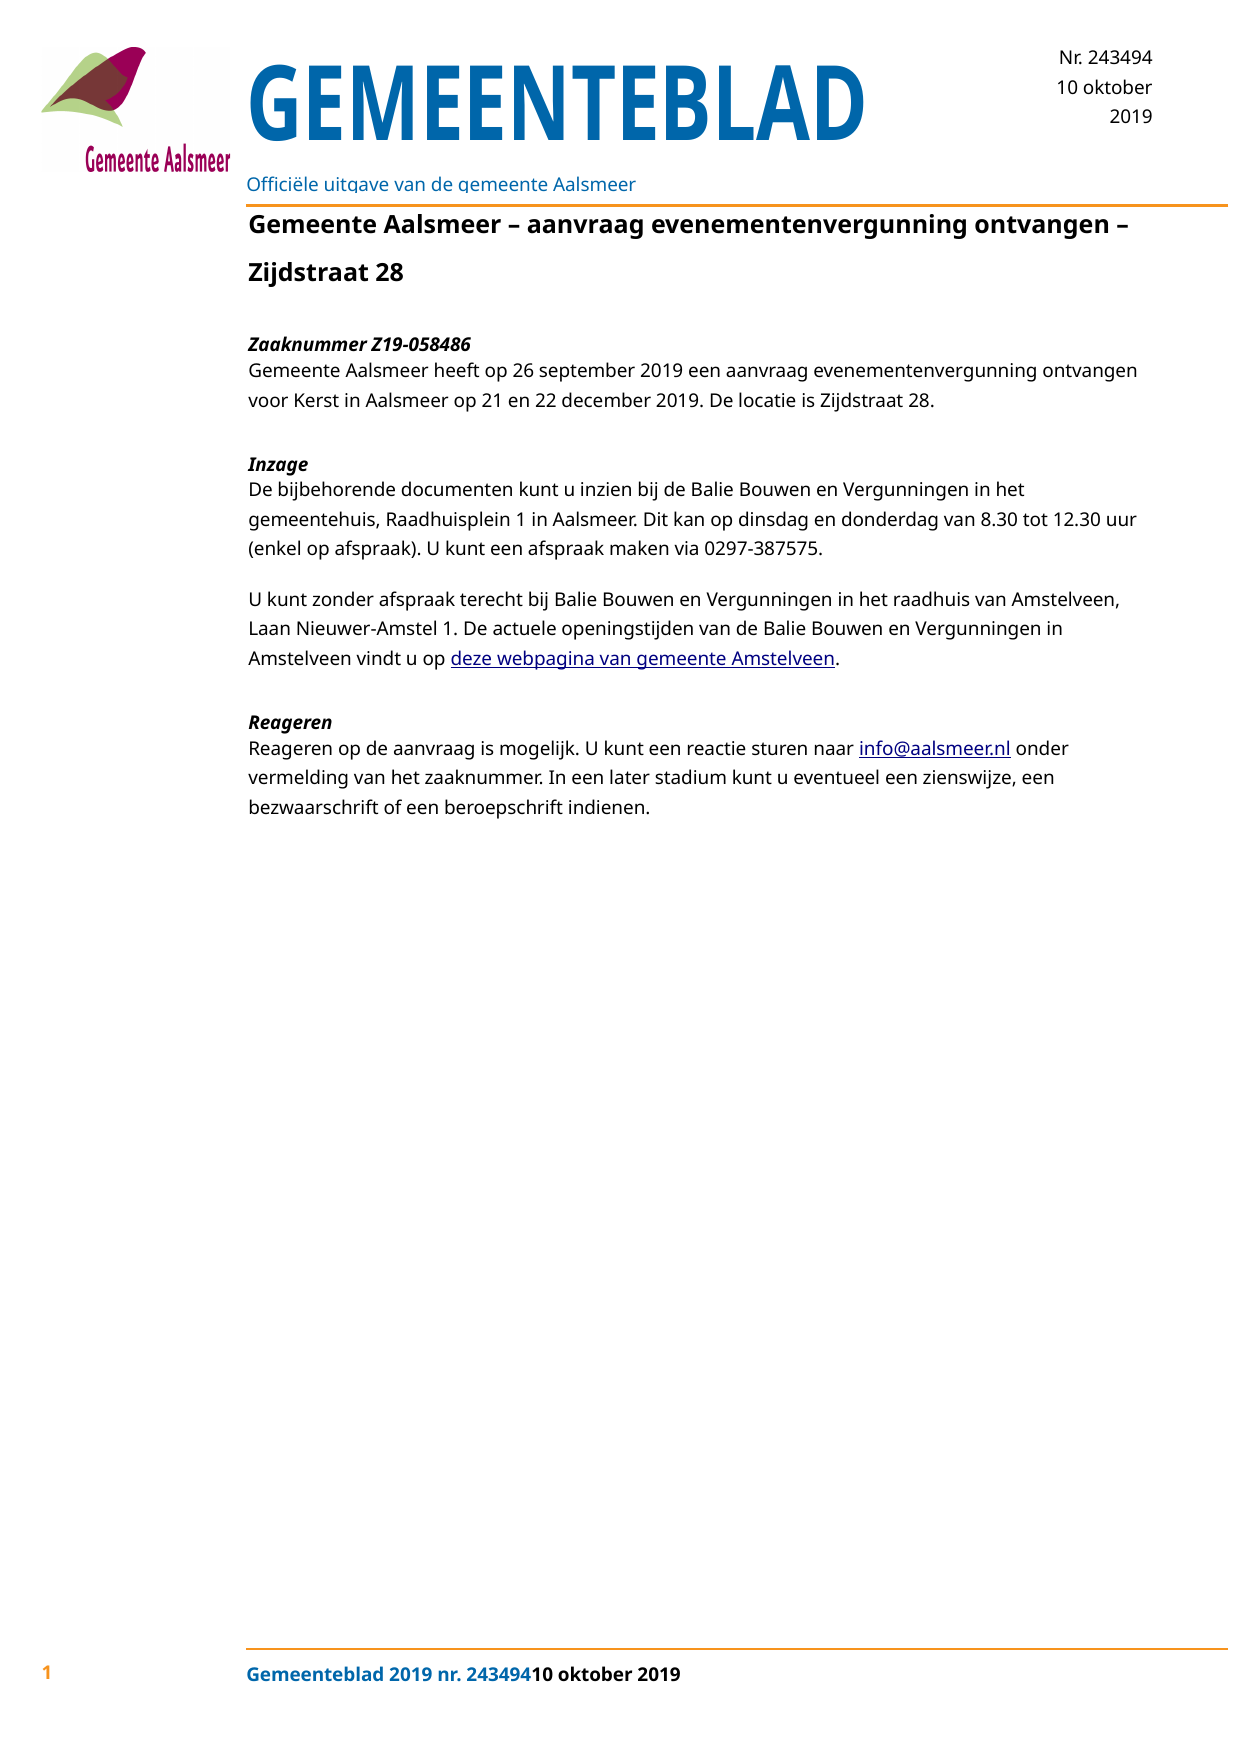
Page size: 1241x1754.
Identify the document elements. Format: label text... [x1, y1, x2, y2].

text Reageren op de aanvraag is mogelijk. U kunt een reactie sturen naar info@aalsmeer.nl onder vermelding van het zaaknummer. In een later stadium kunt u eventueel een zienswijze, een bezwaarschrift of een beroepschrift indienen. [248, 735, 1152, 820]
text Zaaknummer Z19-058486 [248, 331, 1152, 357]
text U kunt zonder afspraak terecht bij Balie Bouwen en Vergunningen in het raadhuis van Amstelveen, Laan Nieuwer-Amstel 1. De actuele openingstijden van de Balie Bouwen en Vergunningen in Amstelveen vindt u op deze webpagina van gemeente Amstelveen. [248, 586, 1152, 671]
text Reageren [248, 709, 1152, 735]
text Inzage [248, 451, 1152, 476]
picture [41, 47, 231, 172]
text Gemeente Aalsmeer heeft op 26 september 2019 een aanvraag evenementenvergunning ontvangen voor Kerst in Aalsmeer op 21 en 22 december 2019. De locatie is Zijdstraat 28. [248, 357, 1152, 412]
text Gemeente Aalsmeer – aanvraag evenementenvergunning ontvangen – Zijdstraat 28 [248, 207, 1152, 288]
text De bijbehorende documenten kunt u inzien bij de Balie Bouwen en Vergunningen in het gemeentehuis, Raadhuisplein 1 in Aalsmeer. Dit kan op dinsdag en donderdag van 8.30 tot 12.30 uur (enkel op afspraak). U kunt een afspraak maken via 0297-387575. [248, 476, 1152, 561]
